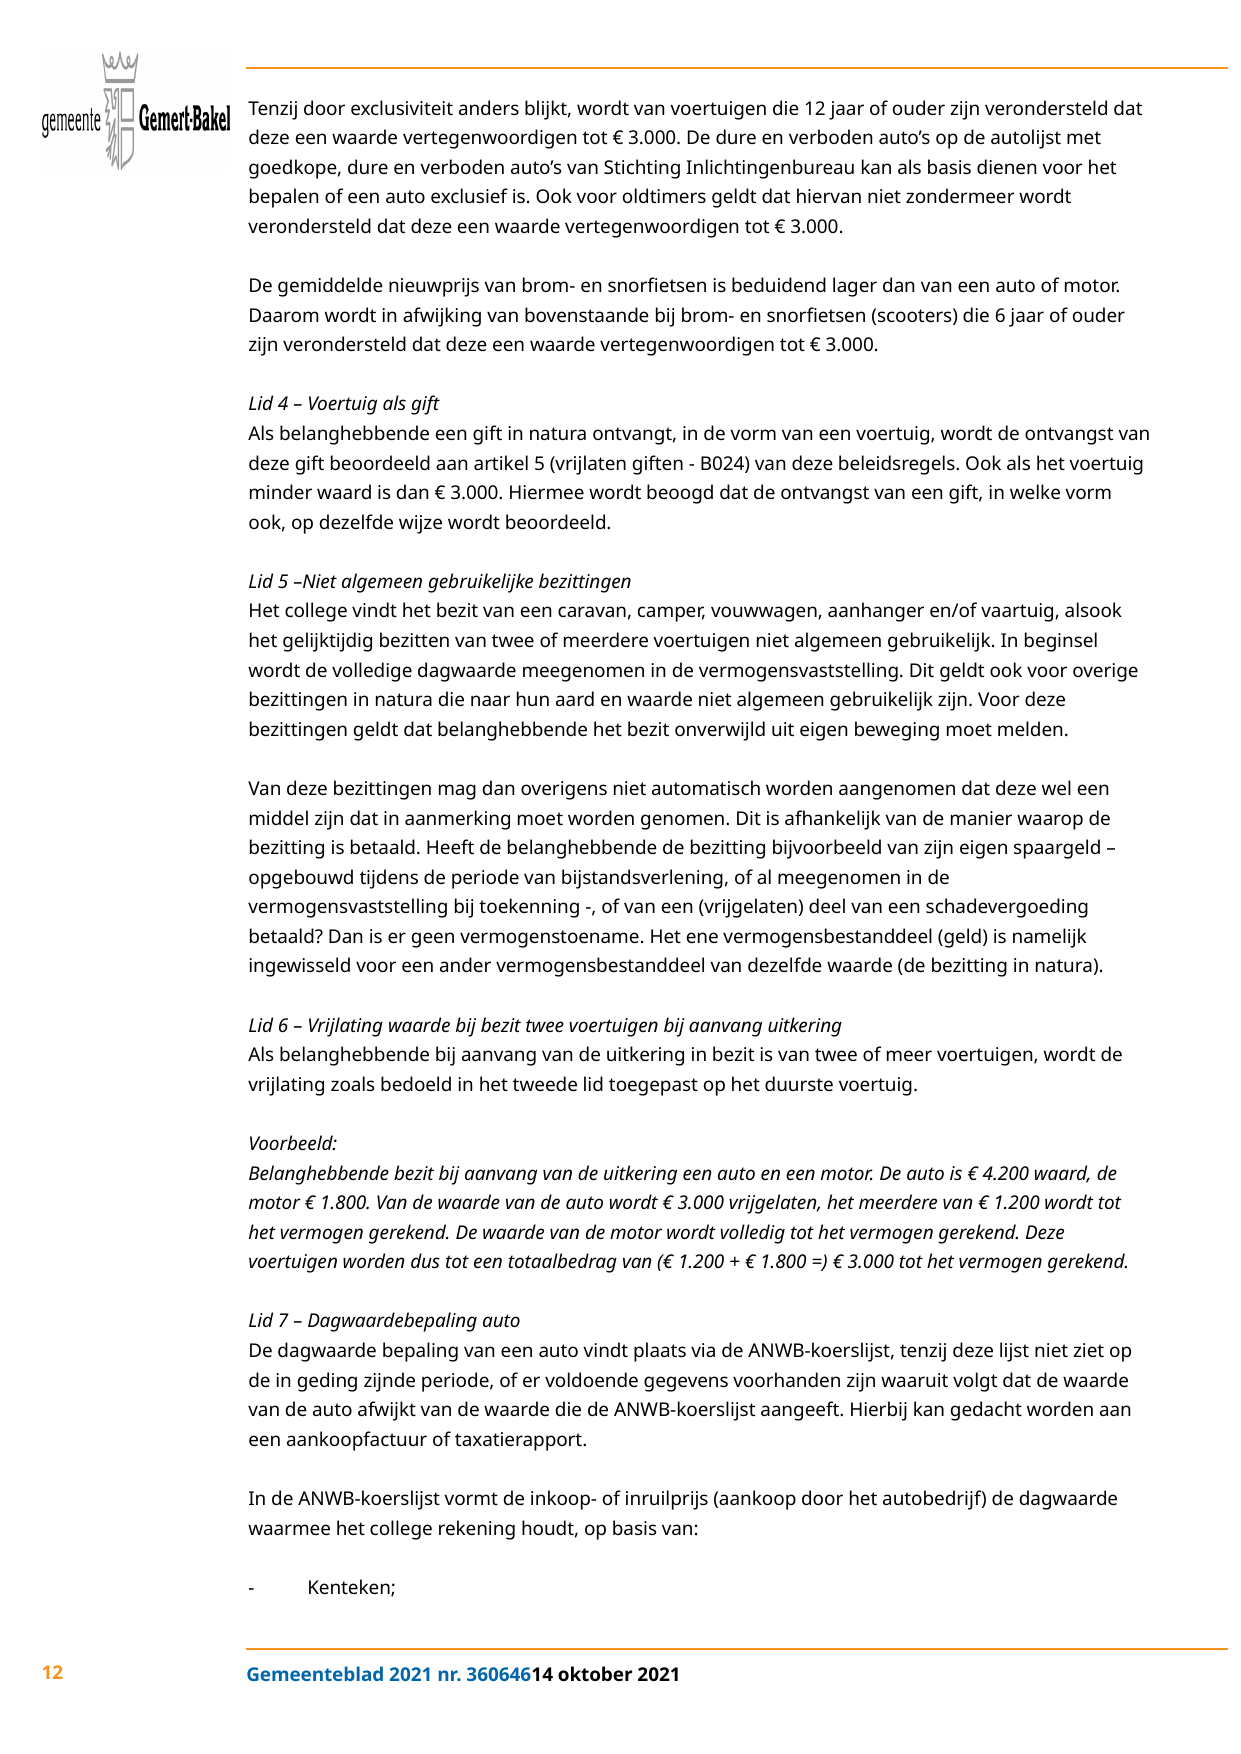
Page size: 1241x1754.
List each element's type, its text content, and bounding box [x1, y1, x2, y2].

text Lid 7 – Dagwaardebepaling auto [248, 1308, 1152, 1333]
text Als belanghebbende een gift in natura ontvangt, in de vorm van een voertuig, wordt de ontvangst van deze gift beoordeeld aan artikel 5 (vrijlaten giften - B024) van deze beleidsregels. Ook als het voertuig minder waard is dan € 3.000. Hiermee wordt beoogd dat de ontvangst van een gift, in welke vorm ook, op dezelfde wijze wordt beoordeeld. [248, 420, 1152, 535]
text Van deze bezittingen mag dan overigens niet automatisch worden aangenomen dat deze wel een middel zijn dat in aanmerking moet worden genomen. Dit is afhankelijk van de manier waarop de bezitting is betaald. Heeft de belanghebbende de bezitting bijvoorbeeld van zijn eigen spaargeld – opgebouwd tijdens de periode van bijstandsverlening, of al meegenomen in de vermogensvaststelling bij toekenning -, of van een (vrijgelaten) deel van een schadevergoeding betaald? Dan is er geen vermogenstoename. Het ene vermogensbestanddeel (geld) is namelijk ingewisseld voor een ander vermogensbestanddeel van dezelfde waarde (de bezitting in natura). [248, 775, 1152, 978]
list Kenteken; [248, 1574, 1152, 1600]
picture [41, 47, 231, 172]
text Tenzij door exclusiviteit anders blijkt, wordt van voertuigen die 12 jaar of ouder zijn verondersteld dat deze een waarde vertegenwoordigen tot € 3.000. De dure en verboden auto’s op de autolijst met goedkope, dure en verboden auto’s van Stichting Inlichtingenbureau kan als basis dienen voor het bepalen of een auto exclusief is. Ook voor oldtimers geldt dat hiervan niet zondermeer wordt verondersteld dat deze een waarde vertegenwoordigen tot € 3.000. [248, 95, 1152, 239]
text Voorbeeld: [248, 1130, 1152, 1156]
text In de ANWB-koerslijst vormt de inkoop- of inruilprijs (aankoop door het autobedrijf) de dagwaarde waarmee het college rekening houdt, op basis van: [248, 1485, 1152, 1541]
text De gemiddelde nieuwprijs van brom- en snorfietsen is beduidend lager dan van een auto of motor. Daarom wordt in afwijking van bovenstaande bij brom- en snorfietsen (scooters) die 6 jaar of ouder zijn verondersteld dat deze een waarde vertegenwoordigen tot € 3.000. [248, 272, 1152, 357]
text Lid 4 – Voertuig als gift [248, 391, 1152, 416]
text Lid 6 – Vrijlating waarde bij bezit twee voertuigen bij aanvang uitkering [248, 1012, 1152, 1038]
text Lid 5 –Niet algemeen gebruikelijke bezittingen [248, 568, 1152, 594]
text Als belanghebbende bij aanvang van de uitkering in bezit is van twee of meer voertuigen, wordt de vrijlating zoals bedoeld in het tweede lid toegepast op het duurste voertuig. [248, 1041, 1152, 1097]
text Belanghebbende bezit bij aanvang van de uitkering een auto en een motor. De auto is € 4.200 waard, de motor € 1.800. Van de waarde van de auto wordt € 3.000 vrijgelaten, het meerdere van € 1.200 wordt tot het vermogen gerekend. De waarde van de motor wordt volledig tot het vermogen gerekend. Deze voertuigen worden dus tot een totaalbedrag van (€ 1.200 + € 1.800 =) € 3.000 tot het vermogen gerekend. [248, 1160, 1152, 1274]
text Het college vindt het bezit van een caravan, camper, vouwwagen, aanhanger en/of vaartuig, alsook het gelijktijdig bezitten van twee of meerdere voertuigen niet algemeen gebruikelijk. In beginsel wordt de volledige dagwaarde meegenomen in de vermogensvaststelling. Dit geldt ook voor overige bezittingen in natura die naar hun aard en waarde niet algemeen gebruikelijk zijn. Voor deze bezittingen geldt dat belanghebbende het bezit onverwijld uit eigen beweging moet melden. [248, 598, 1152, 742]
text De dagwaarde bepaling van een auto vindt plaats via de ANWB-koerslijst, tenzij deze lijst niet ziet op de in geding zijnde periode, of er voldoende gegevens voorhanden zijn waaruit volgt dat de waarde van de auto afwijkt van de waarde die de ANWB-koerslijst aangeeft. Hierbij kan gedacht worden aan een aankoopfactuur of taxatierapport. [248, 1337, 1152, 1452]
